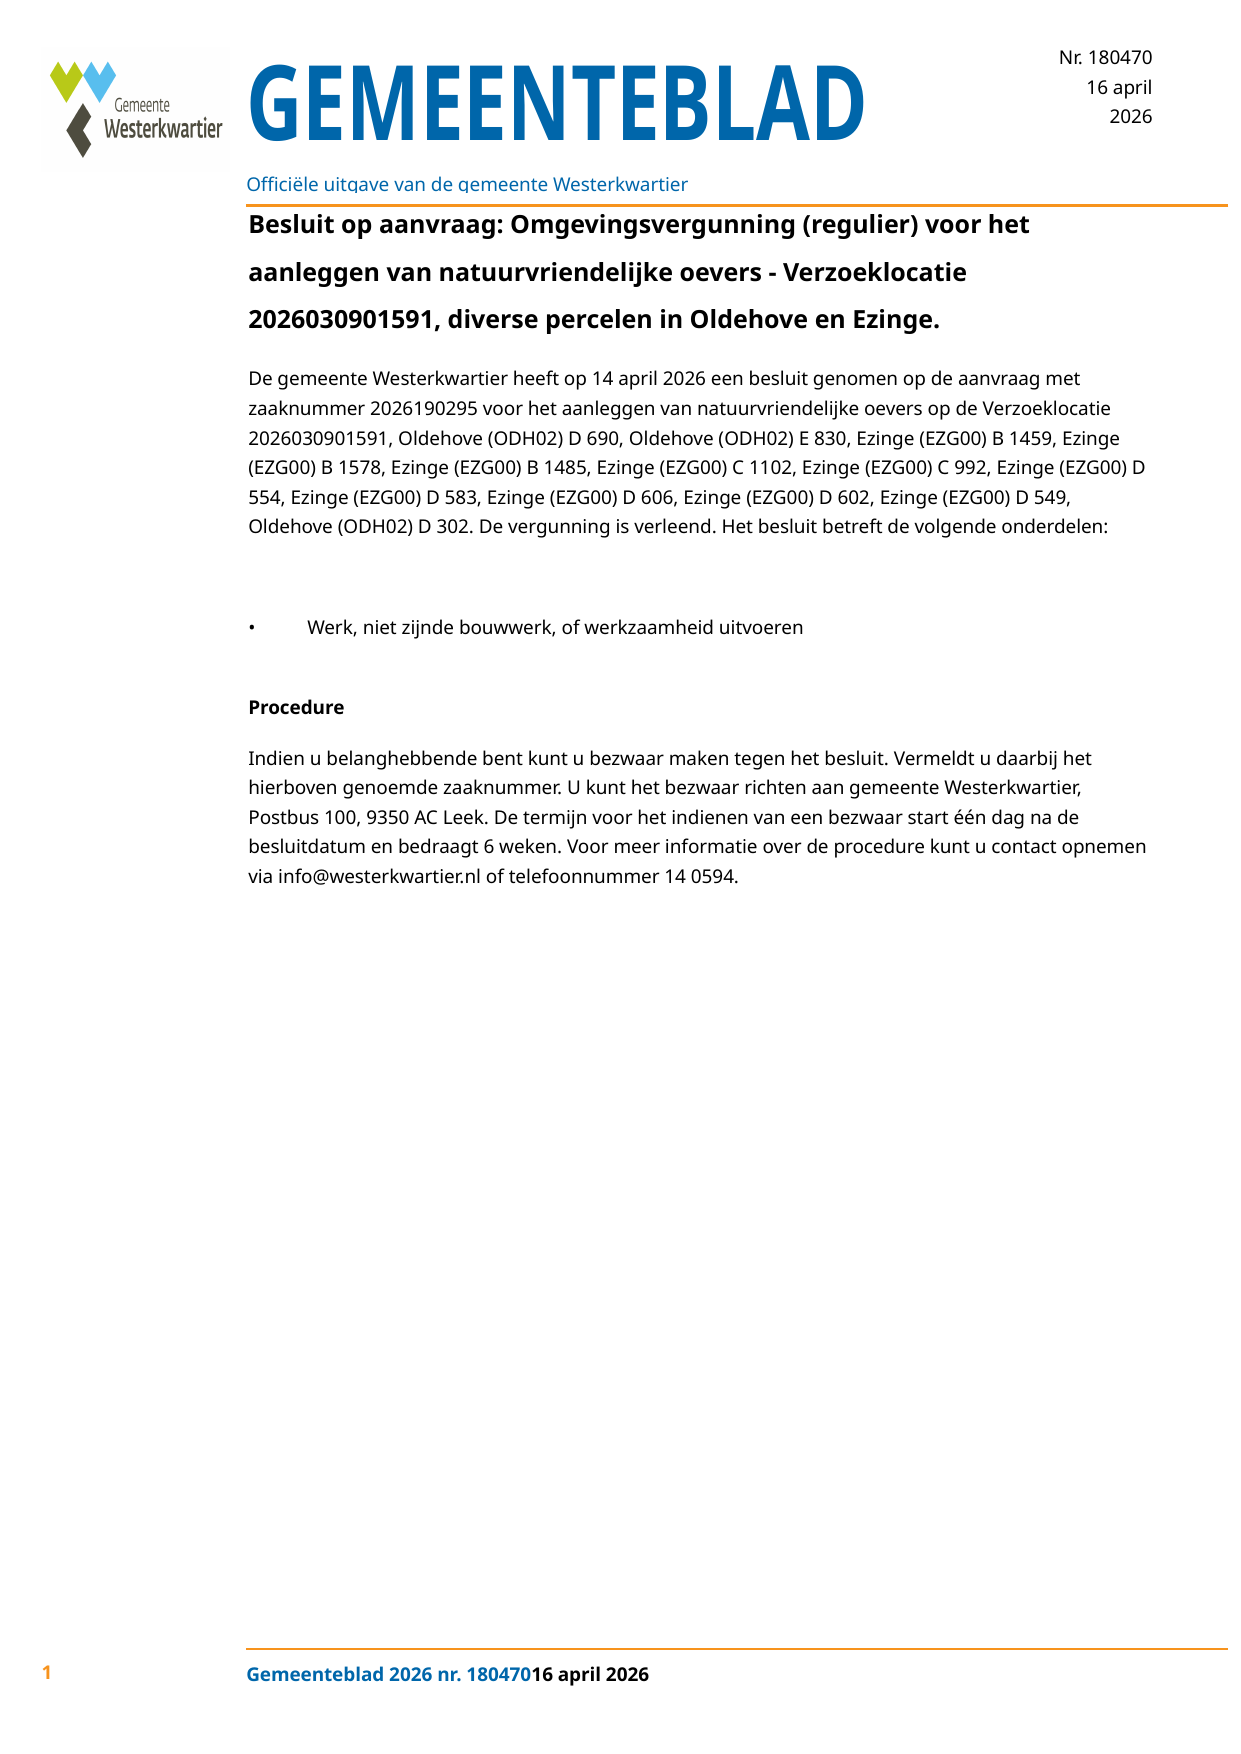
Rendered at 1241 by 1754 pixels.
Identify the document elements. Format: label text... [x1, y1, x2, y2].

text Procedure [248, 694, 1152, 720]
text Besluit op aanvraag: Omgevingsvergunning (regulier) voor het aanleggen van natuurvriendelijke oevers - Verzoeklocatie 2026030901591, diverse percelen in Oldehove en Ezinge. [248, 207, 1152, 336]
list Werk, niet zijnde bouwwerk, of werkzaamheid uitvoeren [248, 614, 1152, 640]
text Indien u belanghebbende bent kunt u bezwaar maken tegen het besluit. Vermeldt u daarbij het hierboven genoemde zaaknummer. U kunt het bezwaar richten aan gemeente Westerkwartier, Postbus 100, 9350 AC Leek. De termijn voor het indienen van een bezwaar start één dag na de besluitdatum en bedraagt 6 weken. Voor meer informatie over de procedure kunt u contact opnemen via info@westerkwartier.nl of telefoonnummer 14 0594. [248, 745, 1152, 889]
text De gemeente Westerkwartier heeft op 14 april 2026 een besluit genomen op de aanvraag met zaaknummer 2026190295 voor het aanleggen van natuurvriendelijke oevers op de Verzoeklocatie 2026030901591, Oldehove (ODH02) D 690, Oldehove (ODH02) E 830, Ezinge (EZG00) B 1459, Ezinge (EZG00) B 1578, Ezinge (EZG00) B 1485, Ezinge (EZG00) C 1102, Ezinge (EZG00) C 992, Ezinge (EZG00) D 554, Ezinge (EZG00) D 583, Ezinge (EZG00) D 606, Ezinge (EZG00) D 602, Ezinge (EZG00) D 549, Oldehove (ODH02) D 302. De vergunning is verleend. Het besluit betreft de volgende onderdelen: [248, 366, 1152, 539]
picture [41, 47, 231, 172]
